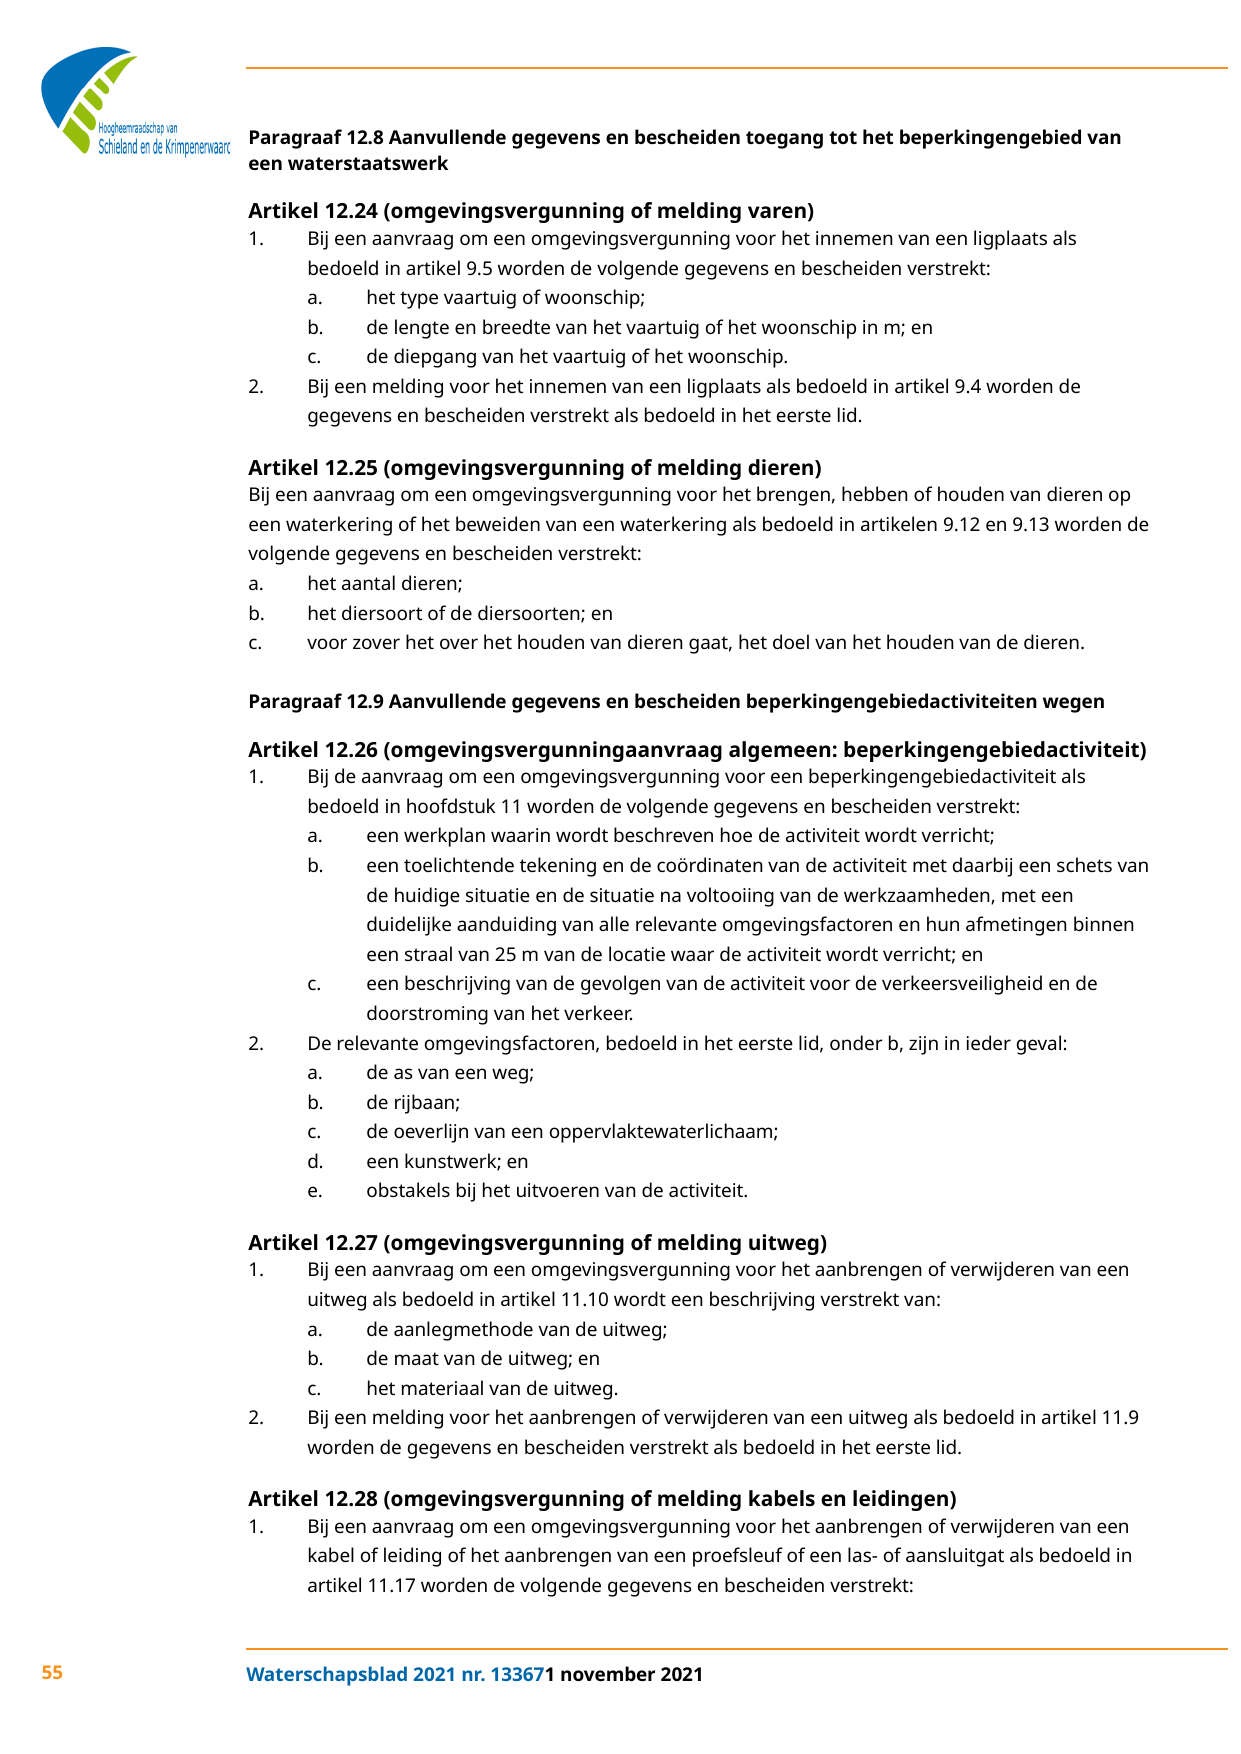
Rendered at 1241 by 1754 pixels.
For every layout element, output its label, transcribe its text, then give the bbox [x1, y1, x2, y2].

text Paragraaf 12.9 Aanvullende gegevens en bescheiden beperkingengebiedactiviteiten wegen [248, 688, 1152, 714]
text Bij een aanvraag om een omgevingsvergunning voor het brengen, hebben of houden van dieren op een waterkering of het beweiden van een waterkering als bedoeld in artikelen 9.12 en 9.13 worden de volgende gegevens en bescheiden verstrekt: [248, 481, 1152, 566]
list een toelichtende tekening en de coördinaten van de activiteit met daarbij een schets van de huidige situatie en de situatie na voltooiing van de werkzaamheden, met een duidelijke aanduiding van alle relevante omgevingsfactoren en hun afmetingen binnen een straal van 25 m van de locatie waar de activiteit wordt verricht; en [307, 852, 1152, 967]
list de aanlegmethode van de uitweg; [307, 1316, 1152, 1341]
text Artikel 12.25 (omgevingsvergunning of melding dieren) [248, 453, 1152, 481]
list de diepgang van het vaartuig of het woonschip. [307, 343, 1152, 369]
list Bij een aanvraag om een omgevingsvergunning voor het innemen van een ligplaats als bedoeld in artikel 9.5 worden de volgende gegevens en bescheiden verstrekt: [248, 225, 1152, 280]
text Artikel 12.26 (omgevingsvergunningaanvraag algemeen: beperkingengebiedactiviteit) [248, 735, 1152, 763]
list Bij een aanvraag om een omgevingsvergunning voor het aanbrengen of verwijderen van een uitweg als bedoeld in artikel 11.10 wordt een beschrijving verstrekt van: [248, 1257, 1152, 1312]
list Bij de aanvraag om een omgevingsvergunning voor een beperkingengebiedactiviteit als bedoeld in hoofdstuk 11 worden de volgende gegevens en bescheiden verstrekt: [248, 763, 1152, 819]
list een beschrijving van de gevolgen van de activiteit voor de verkeersveiligheid en de doorstroming van het verkeer. [307, 971, 1152, 1026]
list de maat van de uitweg; en [307, 1345, 1152, 1371]
list een werkplan waarin wordt beschreven hoe de activiteit wordt verricht; [307, 823, 1152, 848]
list het diersoort of de diersoorten; en [248, 600, 1152, 626]
picture [41, 47, 231, 172]
text Paragraaf 12.8 Aanvullende gegevens en bescheiden toegang tot het beperkingengebied van een waterstaatswerk [248, 124, 1152, 176]
list obstakels bij het uitvoeren van de activiteit. [307, 1178, 1152, 1203]
list de as van een weg; [307, 1059, 1152, 1085]
list Bij een aanvraag om een omgevingsvergunning voor het aanbrengen of verwijderen van een kabel of leiding of het aanbrengen van een proefsleuf of een las- of aansluitgat als bedoeld in artikel 11.17 worden de volgende gegevens en bescheiden verstrekt: [248, 1513, 1152, 1598]
text Artikel 12.24 (omgevingsvergunning of melding varen) [248, 197, 1152, 225]
list Bij een melding voor het aanbrengen of verwijderen van een uitweg als bedoeld in artikel 11.9 worden de gegevens en bescheiden verstrekt als bedoeld in het eerste lid. [248, 1404, 1152, 1460]
list De relevante omgevingsfactoren, bedoeld in het eerste lid, onder b, zijn in ieder geval: [248, 1030, 1152, 1056]
list het materiaal van de uitweg. [307, 1375, 1152, 1401]
list de rijbaan; [307, 1089, 1152, 1115]
text Artikel 12.27 (omgevingsvergunning of melding uitweg) [248, 1228, 1152, 1257]
list een kunstwerk; en [307, 1148, 1152, 1174]
list Bij een melding voor het innemen van een ligplaats als bedoeld in artikel 9.4 worden de gegevens en bescheiden verstrekt als bedoeld in het eerste lid. [248, 373, 1152, 428]
list voor zover het over het houden van dieren gaat, het doel van het houden van de dieren. [248, 629, 1152, 655]
list het type vaartuig of woonschip; [307, 284, 1152, 310]
list het aantal dieren; [248, 570, 1152, 596]
list de oeverlijn van een oppervlaktewaterlichaam; [307, 1118, 1152, 1144]
list de lengte en breedte van het vaartuig of het woonschip in m; en [307, 314, 1152, 339]
text Artikel 12.28 (omgevingsvergunning of melding kabels en leidingen) [248, 1484, 1152, 1513]
